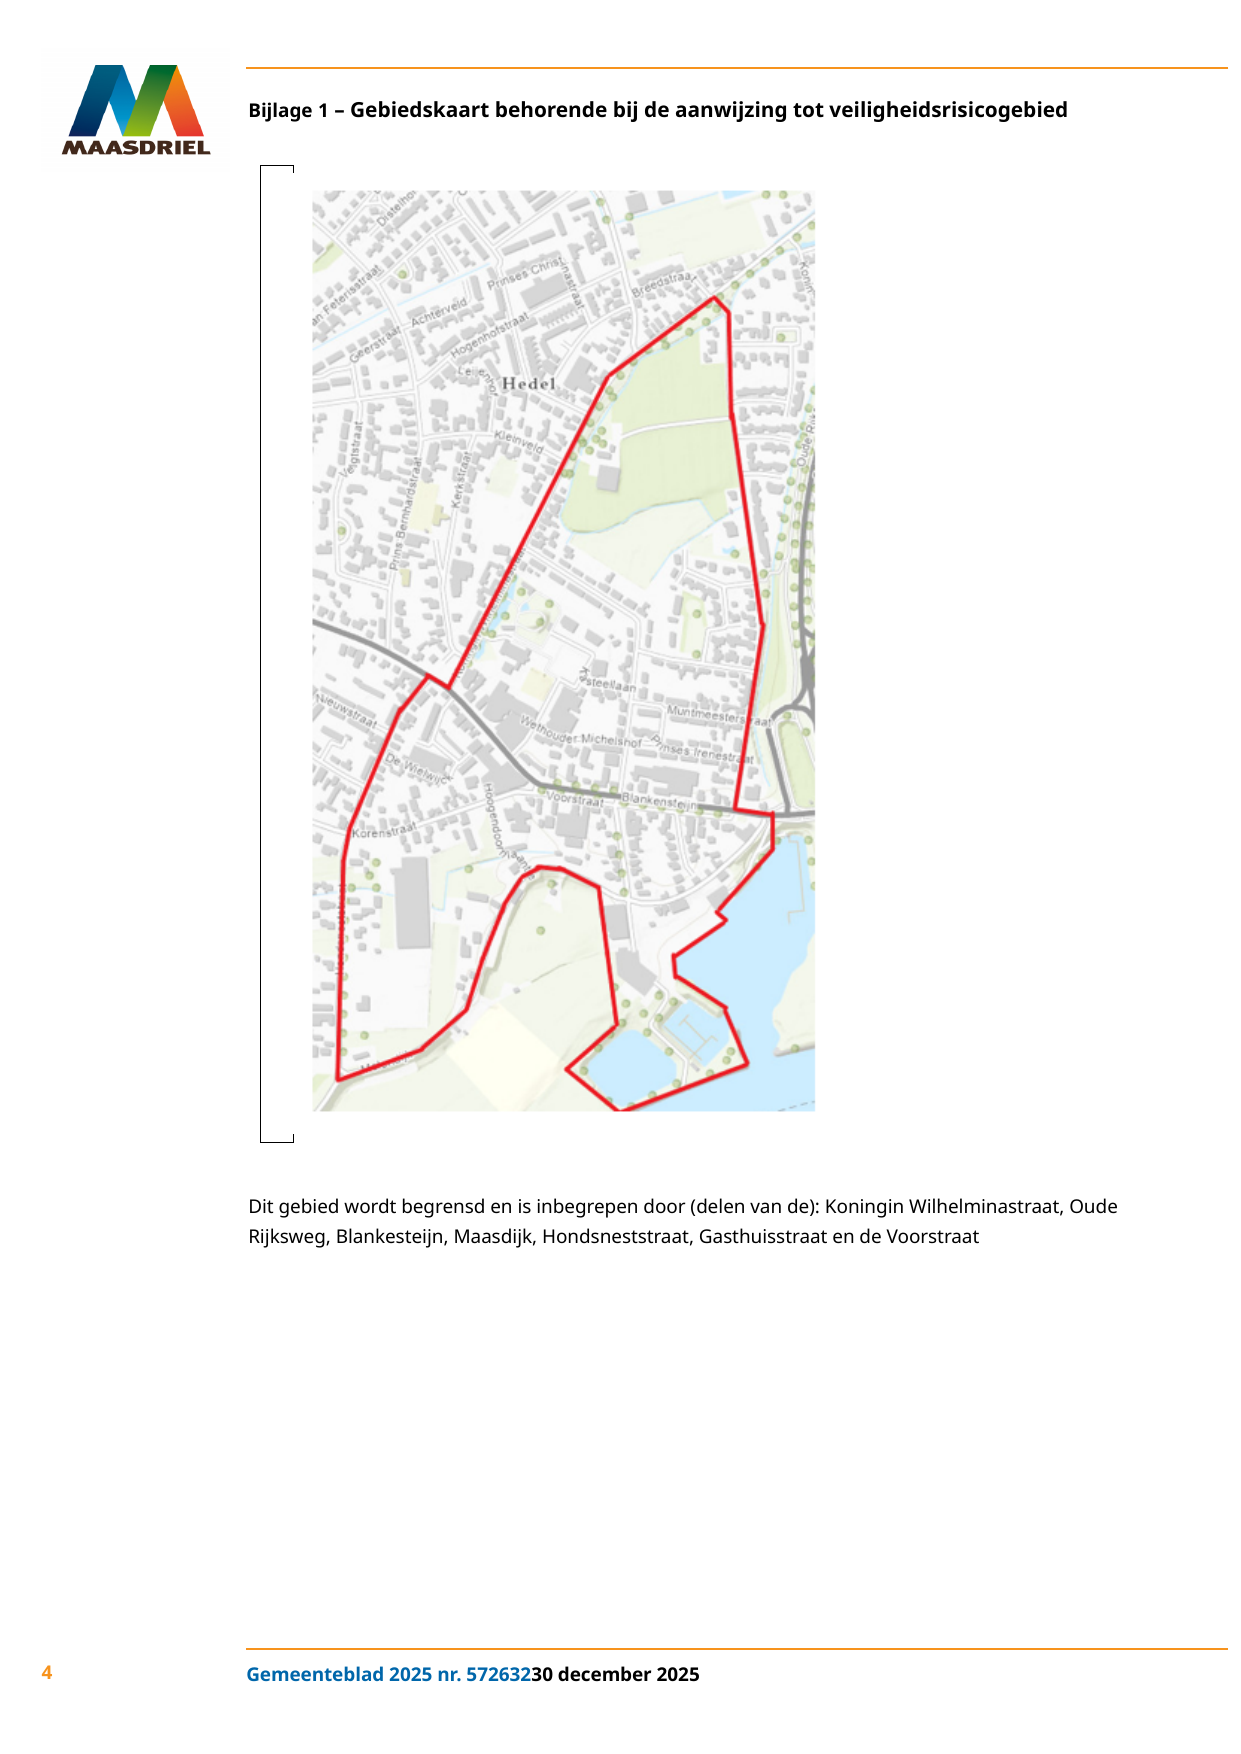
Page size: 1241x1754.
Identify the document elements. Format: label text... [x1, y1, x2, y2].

table_header Dit gebied wordt begrensd en is inbegrepen door (delen van de): Koningin Wilhelminastraat, Oude Rijksweg, Blankesteijn, Maasdijk, Hondsneststraat, Gasthuisstraat en de Voorstraat [248, 1194, 1152, 1249]
picture [268, 173, 860, 1134]
picture [41, 47, 231, 172]
text Bijlage 1 – Gebiedskaart behorende bij de aanwijzing tot veiligheidsrisicogebied [248, 95, 1152, 123]
